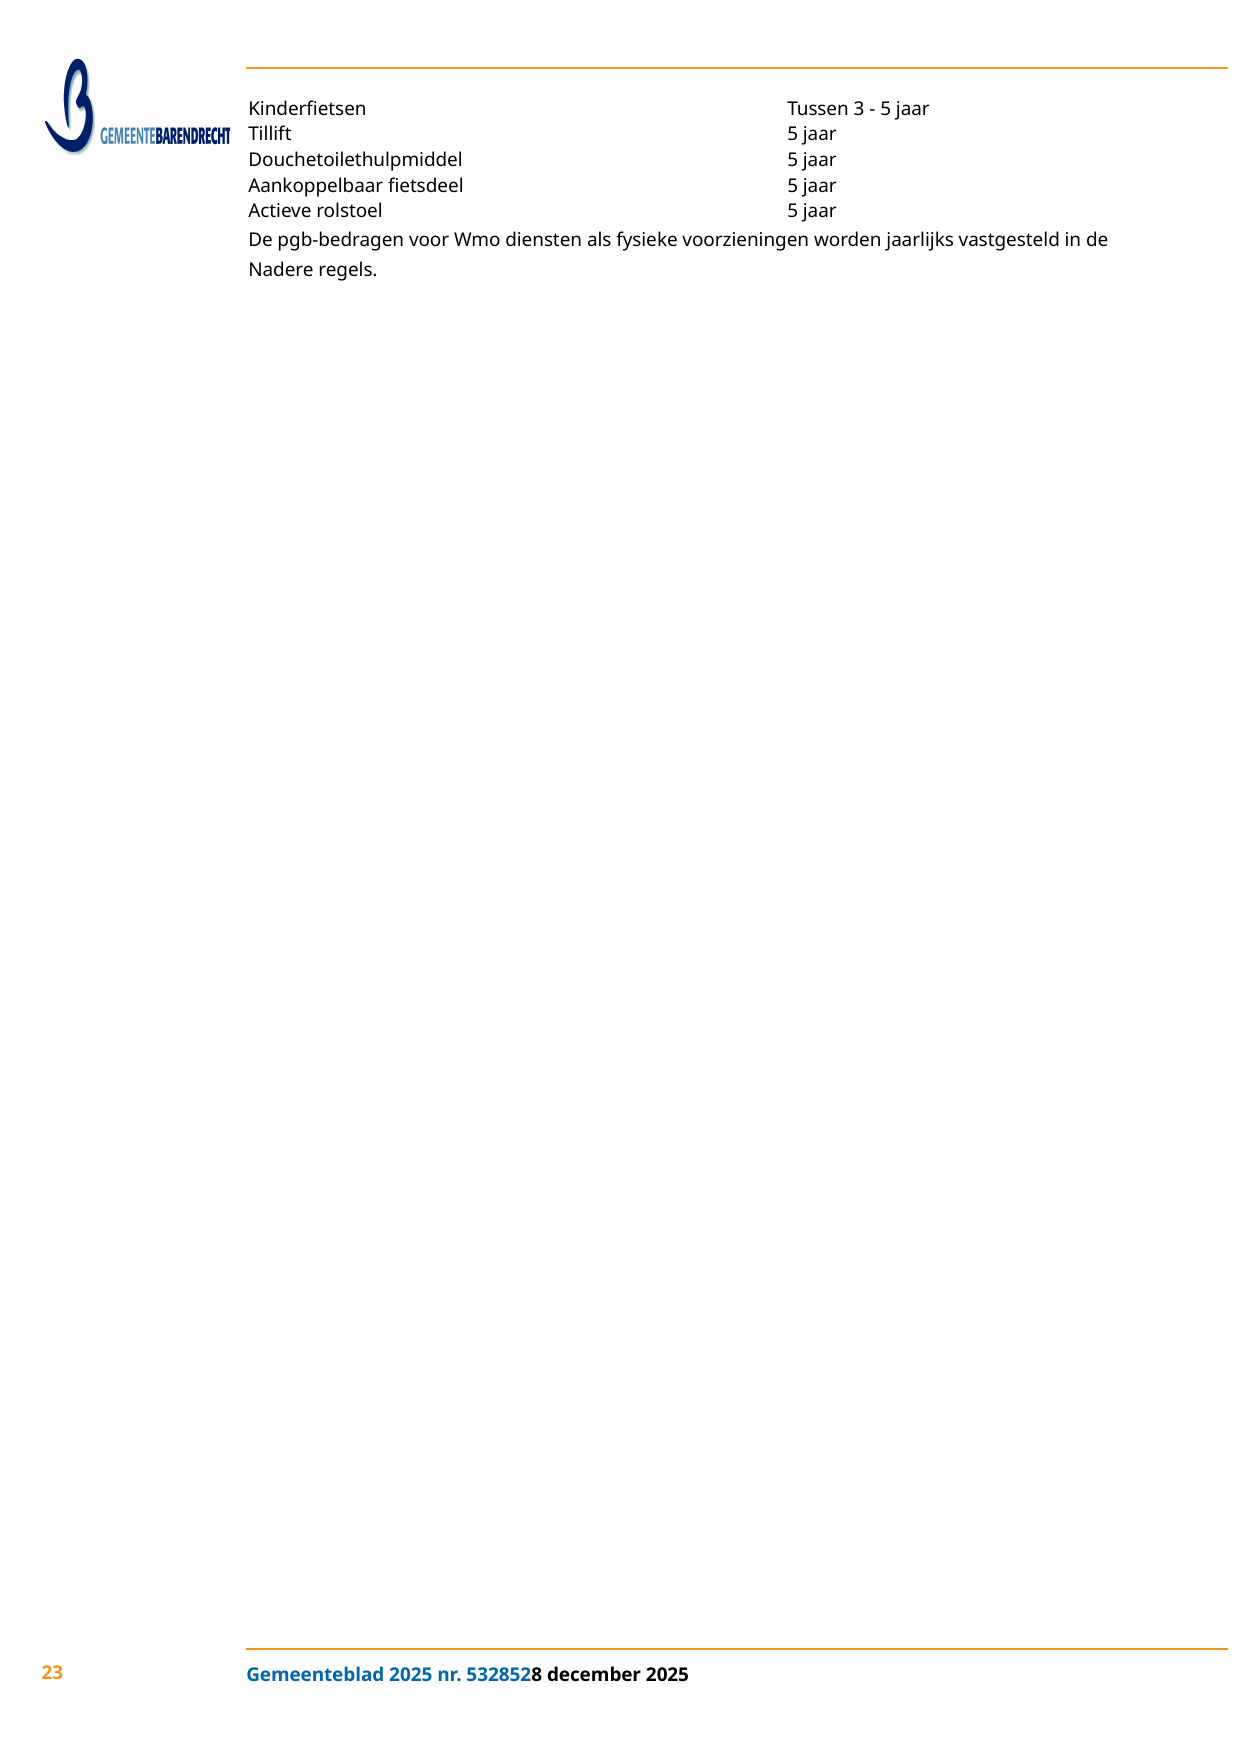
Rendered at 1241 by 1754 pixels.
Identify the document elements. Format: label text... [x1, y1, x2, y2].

text De pgb-bedragen voor Wmo diensten als fysieke voorzieningen worden jaarlijks vastgesteld in de Nadere regels. [248, 227, 1152, 282]
table_cell Tillift [248, 121, 787, 146]
table_cell Actieve rolstoel [248, 198, 787, 223]
table_cell 5 jaar [787, 172, 1152, 198]
picture [41, 47, 231, 172]
table_cell 5 jaar [787, 198, 1152, 223]
table_cell 5 jaar [787, 121, 1152, 146]
table_cell Douchetoilethulpmiddel [248, 146, 787, 172]
table_cell Kinderfietsen [248, 95, 787, 121]
table_cell 5 jaar [787, 146, 1152, 172]
table_cell Tussen 3 - 5 jaar [787, 95, 1152, 121]
table_cell Aankoppelbaar fietsdeel [248, 172, 787, 198]
